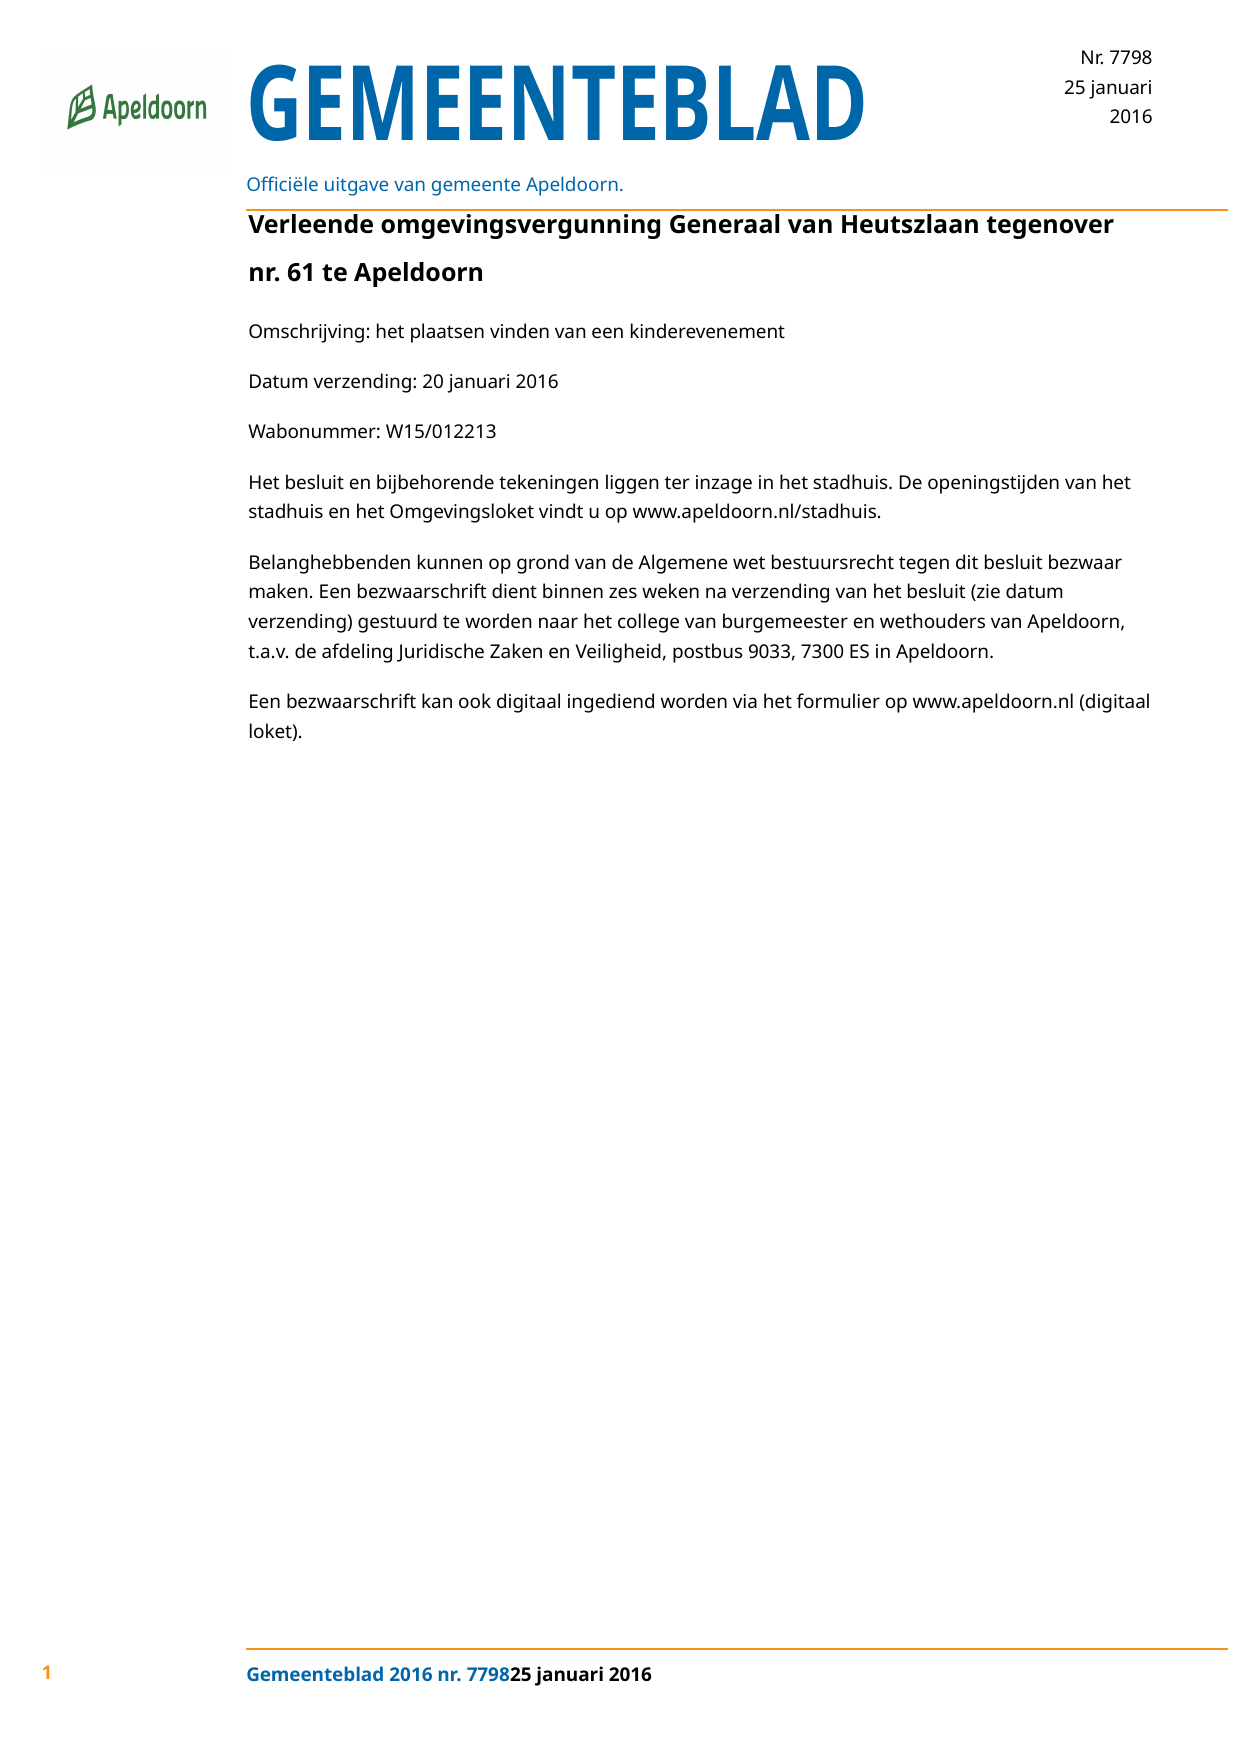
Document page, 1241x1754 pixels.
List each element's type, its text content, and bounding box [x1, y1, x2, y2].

text Het besluit en bijbehorende tekeningen liggen ter inzage in het stadhuis. De openingstijden van het stadhuis en het Omgevingsloket vindt u op www.apeldoorn.nl/stadhuis. [248, 469, 1152, 524]
picture [41, 47, 231, 172]
text Een bezwaarschrift kan ook digitaal ingediend worden via het formulier op www.apeldoorn.nl (digitaal loket). [248, 688, 1152, 744]
text Wabonummer: W15/012213 [248, 419, 1152, 444]
text Verleende omgevingsvergunning Generaal van Heutszlaan tegenover nr. 61 te Apeldoorn [248, 211, 1152, 288]
text Datum verzending: 20 januari 2016 [248, 368, 1152, 394]
text Omschrijving: het plaatsen vinden van een kinderevenement [248, 318, 1152, 344]
text Belanghebbenden kunnen op grond van de Algemene wet bestuursrecht tegen dit besluit bezwaar maken. Een bezwaarschrift dient binnen zes weken na verzending van het besluit (zie datum verzending) gestuurd te worden naar het college van burgemeester en wethouders van Apeldoorn, t.a.v. de afdeling Juridische Zaken en Veiligheid, postbus 9033, 7300 ES in Apeldoorn. [248, 549, 1152, 664]
